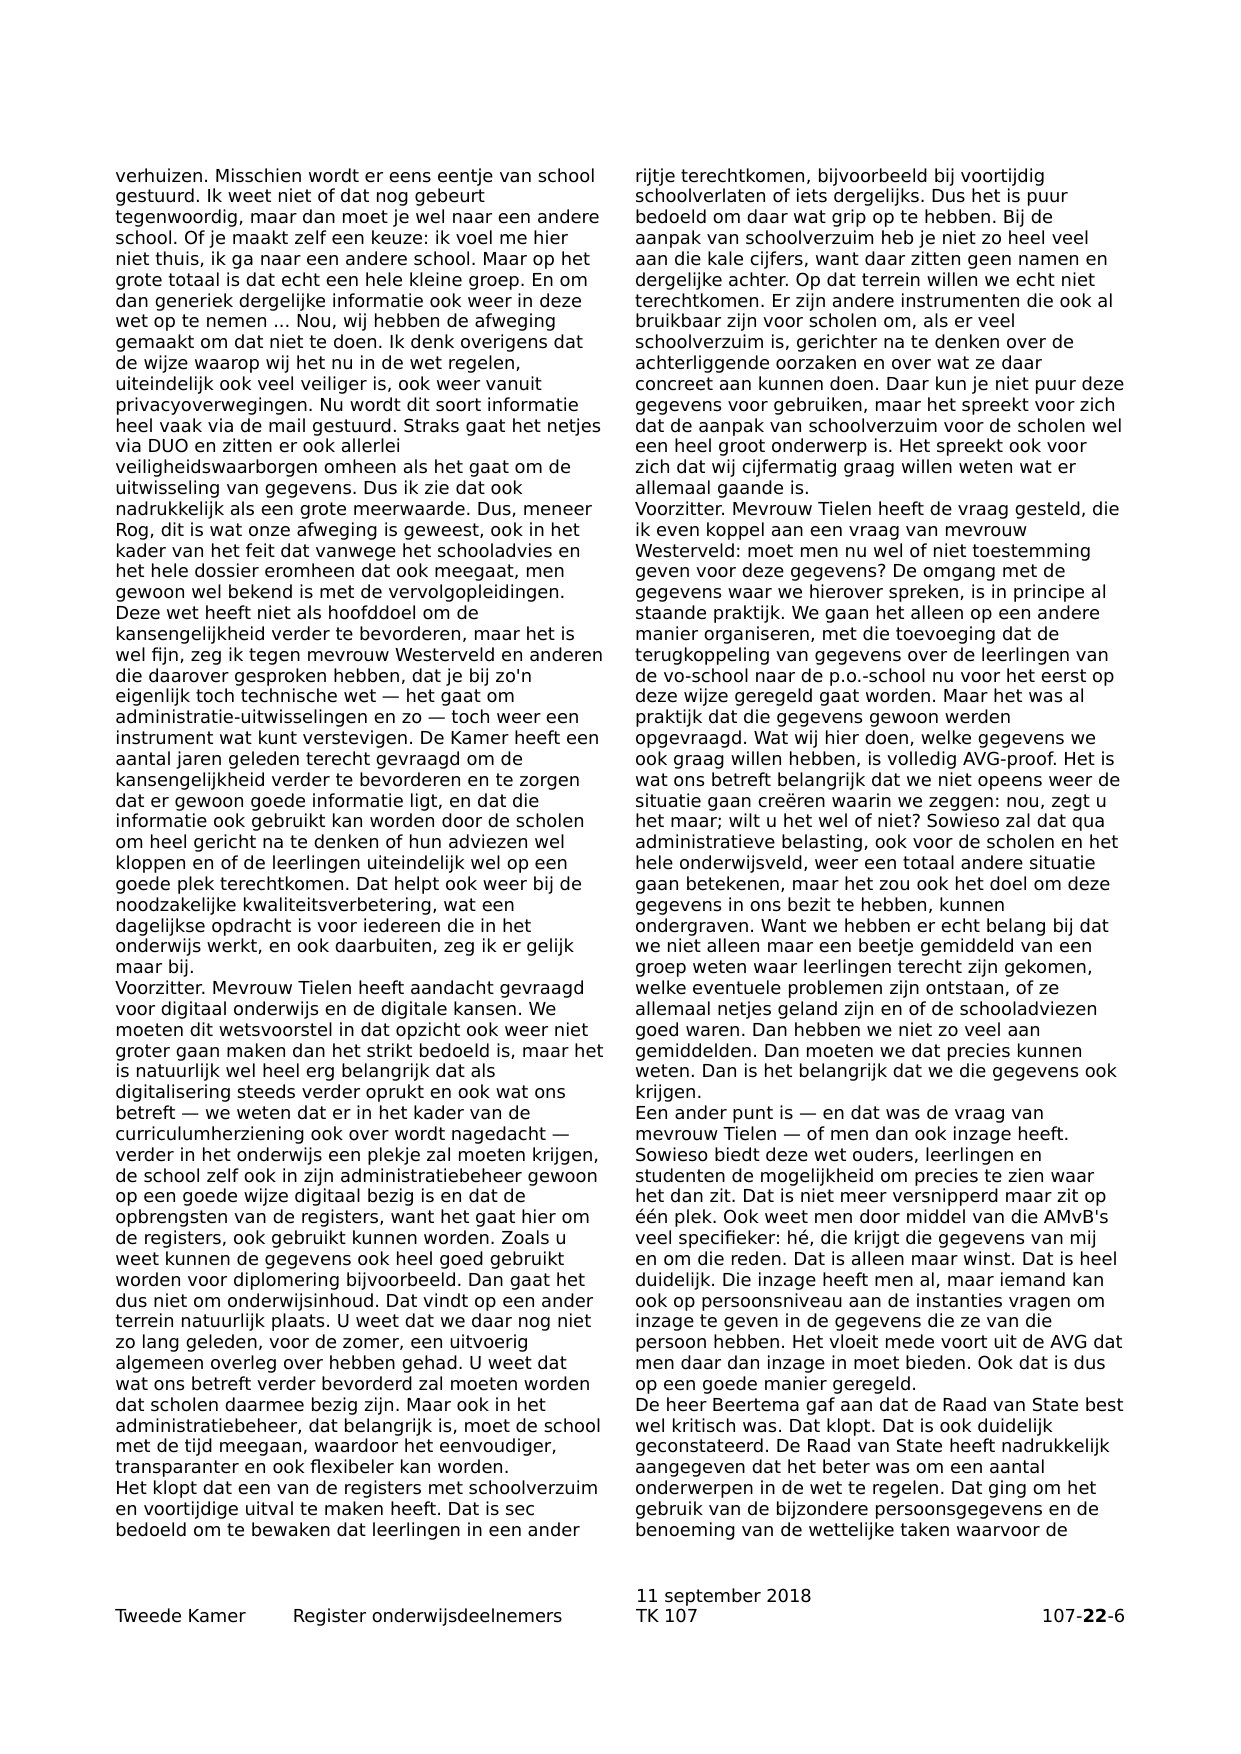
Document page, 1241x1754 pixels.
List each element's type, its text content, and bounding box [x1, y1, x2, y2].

text Deze wet heeft niet als hoofddoel om de kansengelijkheid verder te bevorderen, maar het is wel fijn, zeg ik tegen mevrouw Westerveld en anderen die daarover gesproken hebben, dat je bij zo'n eigenlijk toch technische wet — het gaat om administratie-uitwisselingen en zo — toch weer een instrument wat kunt verstevigen. De Kamer heeft een aantal jaren geleden terecht gevraagd om de kansengelijkheid verder te bevorderen en te zorgen dat er gewoon goede informatie ligt, en dat die informatie ook gebruikt kan worden door de scholen om heel gericht na te denken of hun adviezen wel kloppen en of de leerlingen uiteindelijk wel op een goede plek terechtkomen. Dat helpt ook weer bij de noodzakelijke kwaliteitsverbetering, wat een dagelijkse opdracht is voor iedereen die in het onderwijs werkt, en ook daarbuiten, zeg ik er gelijk maar bij. [115, 603, 605, 978]
text Het klopt dat een van de registers met schoolverzuim en voortijdige uitval te maken heeft. Dat is sec bedoeld om te bewaken dat leerlingen in een ander [115, 1478, 605, 1540]
text De heer Beertema gaf aan dat de Raad van State best wel kritisch was. Dat klopt. Dat is ook duidelijk geconstateerd. De Raad van State heeft nadrukkelijk aangegeven dat het beter was om een aantal onderwerpen in de wet te regelen. Dat ging om het gebruik van de bijzondere persoonsgegevens en de benoeming van de wettelijke taken waarvoor de [635, 1394, 1125, 1540]
text Een ander punt is — en dat was de vraag van mevrouw Tielen — of men dan ook inzage heeft. Sowieso biedt deze wet ouders, leerlingen en studenten de mogelijkheid om precies te zien waar het dan zit. Dat is niet meer versnipperd maar zit op één plek. Ook weet men door middel van die AMvB's veel specifieker: hé, die krijgt die gegevens van mij en om die reden. Dat is alleen maar winst. Dat is heel duidelijk. Die inzage heeft men al, maar iemand kan ook op persoonsniveau aan de instanties vragen om inzage te geven in de gegevens die ze van die persoon hebben. Het vloeit mede voort uit de AVG dat men daar dan inzage in moet bieden. Ook dat is dus op een goede manier geregeld. [635, 1103, 1125, 1394]
text Voorzitter. Mevrouw Tielen heeft aandacht gevraagd voor digitaal onderwijs en de digitale kansen. We moeten dit wetsvoorstel in dat opzicht ook weer niet groter gaan maken dan het strikt bedoeld is, maar het is natuurlijk wel heel erg belangrijk dat als digitalisering steeds verder oprukt en ook wat ons betreft — we weten dat er in het kader van de curriculumherziening ook over wordt nagedacht — verder in het onderwijs een plekje zal moeten krijgen, de school zelf ook in zijn administratiebeheer gewoon op een goede wijze digitaal bezig is en dat de opbrengsten van de registers, want het gaat hier om de registers, ook gebruikt kunnen worden. Zoals u weet kunnen de gegevens ook heel goed gebruikt worden voor diplomering bijvoorbeeld. Dan gaat het dus niet om onderwijsinhoud. Dat vindt op een ander terrein natuurlijk plaats. U weet dat we daar nog niet zo lang geleden, voor de zomer, een uitvoerig algemeen overleg over hebben gehad. U weet dat wat ons betreft verder bevorderd zal moeten worden dat scholen daarmee bezig zijn. Maar ook in het administratiebeheer, dat belangrijk is, moet de school met de tijd meegaan, waardoor het eenvoudiger, transparanter en ook flexibeler kan worden. [115, 978, 605, 1478]
text Voorzitter. Mevrouw Tielen heeft de vraag gesteld, die ik even koppel aan een vraag van mevrouw Westerveld: moet men nu wel of niet toestemming geven voor deze gegevens? De omgang met de gegevens waar we hierover spreken, is in principe al staande praktijk. We gaan het alleen op een andere manier organiseren, met die toevoeging dat de terugkoppeling van gegevens over de leerlingen van de vo-school naar de p.o.-school nu voor het eerst op deze wijze geregeld gaat worden. Maar het was al praktijk dat die gegevens gewoon werden opgevraagd. Wat wij hier doen, welke gegevens we ook graag willen hebben, is volledig AVG-proof. Het is wat ons betreft belangrijk dat we niet opeens weer de situatie gaan creëren waarin we zeggen: nou, zegt u het maar; wilt u het wel of niet? Sowieso zal dat qua administratieve belasting, ook voor de scholen en het hele onderwijsveld, weer een totaal andere situatie gaan betekenen, maar het zou ook het doel om deze gegevens in ons bezit te hebben, kunnen ondergraven. Want we hebben er echt belang bij dat we niet alleen maar een beetje gemiddeld van een groep weten waar leerlingen terecht zijn gekomen, welke eventuele problemen zijn ontstaan, of ze allemaal netjes geland zijn en of de schooladviezen goed waren. Dan hebben we niet zo veel aan gemiddelden. Dan moeten we dat precies kunnen weten. Dan is het belangrijk dat we die gegevens ook krijgen. [635, 499, 1125, 1103]
text rijtje terechtkomen, bijvoorbeeld bij voortijdig schoolverlaten of iets dergelijks. Dus het is puur bedoeld om daar wat grip op te hebben. Bij de aanpak van schoolverzuim heb je niet zo heel veel aan die kale cijfers, want daar zitten geen namen en dergelijke achter. Op dat terrein willen we echt niet terechtkomen. Er zijn andere instrumenten die ook al bruikbaar zijn voor scholen om, als er veel schoolverzuim is, gerichter na te denken over de achterliggende oorzaken en over wat ze daar concreet aan kunnen doen. Daar kun je niet puur deze gegevens voor gebruiken, maar het spreekt voor zich dat de aanpak van schoolverzuim voor de scholen wel een heel groot onderwerp is. Het spreekt ook voor zich dat wij cijfermatig graag willen weten wat er allemaal gaande is. [635, 165, 1125, 499]
text verhuizen. Misschien wordt er eens eentje van school gestuurd. Ik weet niet of dat nog gebeurt tegenwoordig, maar dan moet je wel naar een andere school. Of je maakt zelf een keuze: ik voel me hier niet thuis, ik ga naar een andere school. Maar op het grote totaal is dat echt een hele kleine groep. En om dan generiek dergelijke informatie ook weer in deze wet op te nemen ... Nou, wij hebben de afweging gemaakt om dat niet te doen. Ik denk overigens dat de wijze waarop wij het nu in de wet regelen, uiteindelijk ook veel veiliger is, ook weer vanuit privacyoverwegingen. Nu wordt dit soort informatie heel vaak via de mail gestuurd. Straks gaat het netjes via DUO en zitten er ook allerlei veiligheidswaarborgen omheen als het gaat om de uitwisseling van gegevens. Dus ik zie dat ook nadrukkelijk als een grote meerwaarde. Dus, meneer Rog, dit is wat onze afweging is geweest, ook in het kader van het feit dat vanwege het schooladvies en het hele dossier eromheen dat ook meegaat, men gewoon wel bekend is met de vervolgopleidingen. [115, 165, 605, 603]
